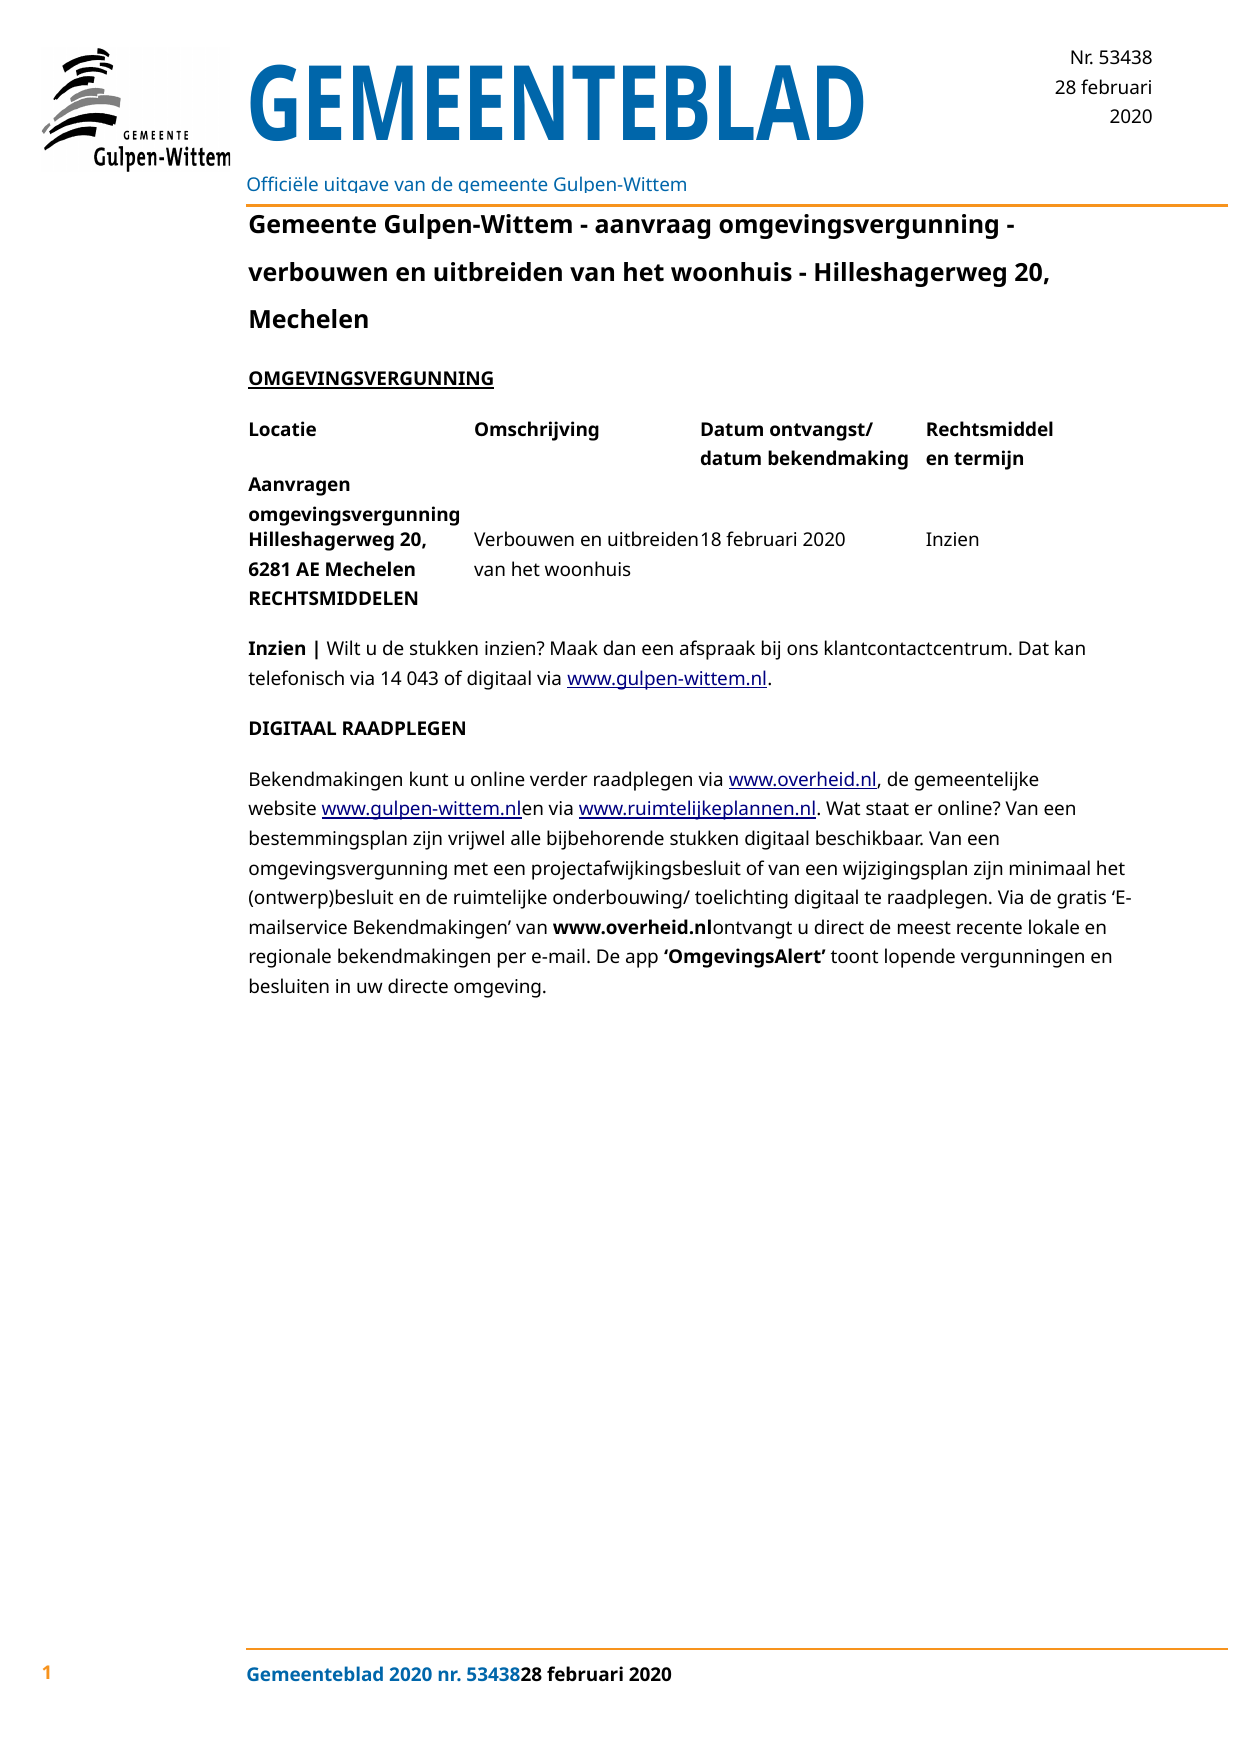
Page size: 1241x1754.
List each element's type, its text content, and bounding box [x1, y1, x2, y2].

text OMGEVINGSVERGUNNING [248, 366, 1152, 391]
table_header Rechtsmiddel en termijn [926, 416, 1152, 471]
table_cell Hilleshagerweg 20, 6281 AE Mechelen [248, 527, 474, 582]
table_cell [700, 471, 926, 527]
table_cell Verbouwen en uitbreiden van het woonhuis [474, 527, 700, 582]
table_header Omschrijving [474, 416, 700, 471]
table_cell Aanvragen omgevingsvergunning [248, 471, 474, 527]
table_header Locatie [248, 416, 474, 471]
table_header Datum ontvangst/ datum bekendmaking [700, 416, 926, 471]
text Gemeente Gulpen-Wittem - aanvraag omgevingsvergunning - verbouwen en uitbreiden van het woonhuis - Hilleshagerweg 20, Mechelen [248, 207, 1152, 336]
table_cell Inzien [926, 527, 1152, 582]
text RECHTSMIDDELEN [248, 585, 1152, 611]
table_cell [474, 471, 700, 527]
picture [41, 47, 231, 172]
text Bekendmakingen kunt u online verder raadplegen via www.overheid.nl, de gemeentelijke website www.gulpen-wittem.nlen via www.ruimtelijkeplannen.nl. Wat staat er online? Van een bestemmingsplan zijn vrijwel alle bijbehorende stukken digitaal beschikbaar. Van een omgevingsvergunning met een projectafwijkingsbesluit of van een wijzigingsplan zijn minimaal het (ontwerp)besluit en de ruimtelijke onderbouwing/ toelichting digitaal te raadplegen. Via de gratis ‘E-mailservice Bekendmakingen’ van www.overheid.nlontvangt u direct de meest recente lokale en regionale bekendmakingen per e-mail. De app ‘OmgevingsAlert’ toont lopende vergunningen en besluiten in uw directe omgeving. [248, 766, 1152, 999]
table_cell [926, 471, 1152, 527]
text Inzien | Wilt u de stukken inzien? Maak dan een afspraak bij ons klantcontactcentrum. Dat kan telefonisch via 14 043 of digitaal via www.gulpen-wittem.nl. [248, 636, 1152, 691]
text DIGITAAL RAADPLEGEN [248, 716, 1152, 741]
table_cell 18 februari 2020 [700, 527, 926, 582]
